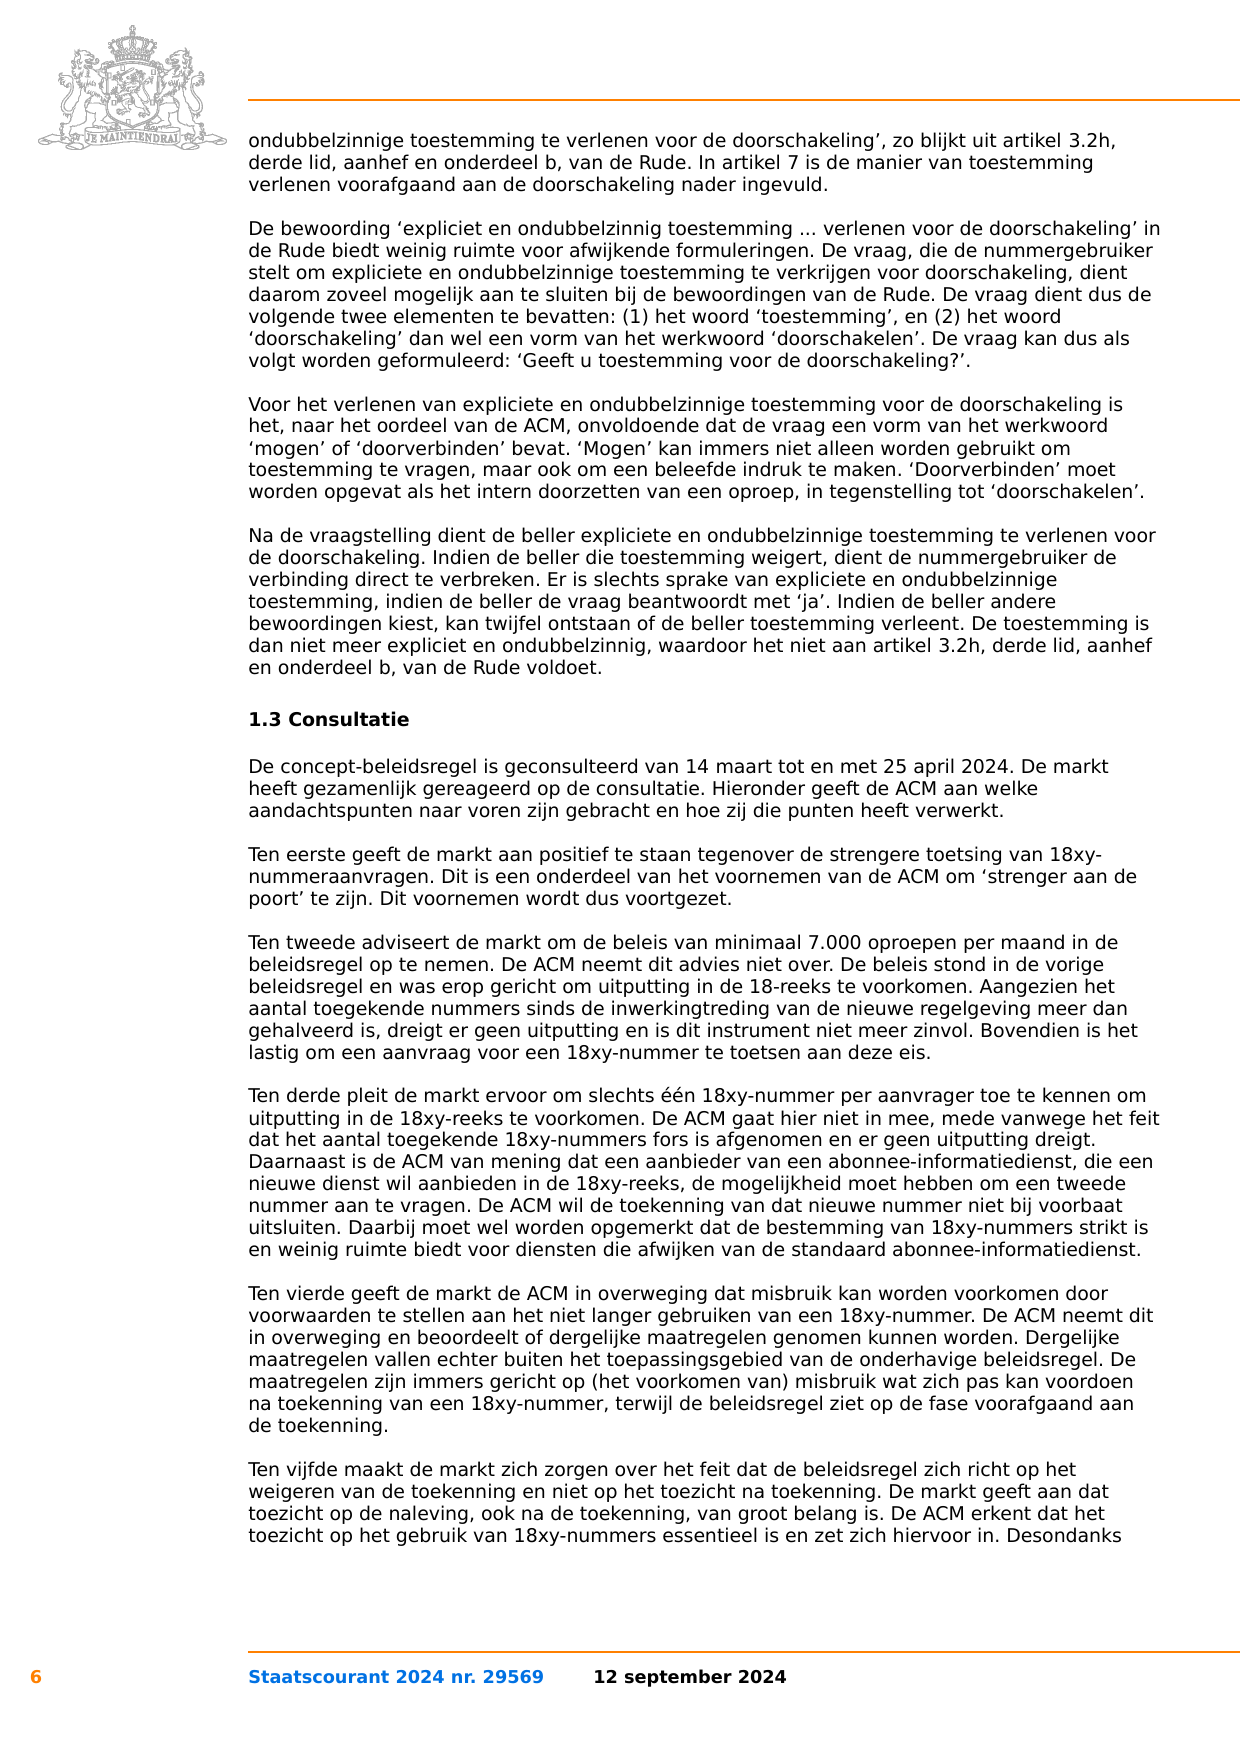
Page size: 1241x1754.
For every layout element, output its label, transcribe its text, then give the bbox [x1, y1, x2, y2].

text Voor het verlenen van expliciete en ondubbelzinnige toestemming voor de doorschakeling is het, naar het oordeel van de ACM, onvoldoende dat de vraag een vorm van het werkwoord ‘mogen’ of ‘doorverbinden’ bevat. ‘Mogen’ kan immers niet alleen worden gebruikt om toestemming te vragen, maar ook om een beleefde indruk te maken. ‘Doorverbinden’ moet worden opgevat als het intern doorzetten van een oproep, in tegenstelling tot ‘doorschakelen’. [248, 393, 1163, 503]
text Ten vijfde maakt de markt zich zorgen over het feit dat de beleidsregel zich richt op het weigeren van de toekenning en niet op het toezicht na toekenning. De markt geeft aan dat toezicht op de naleving, ook na de toekenning, van groot belang is. De ACM erkent dat het toezicht op het gebruik van 18xy-nummers essentieel is en zet zich hiervoor in. Desondanks [248, 1459, 1163, 1547]
text Ten eerste geeft de markt aan positief te staan tegenover de strengere toetsing van 18xy-nummeraanvragen. Dit is een onderdeel van het voornemen van de ACM om ‘strenger aan de poort’ te zijn. Dit voornemen wordt dus voortgezet. [248, 844, 1163, 910]
text De bewoording ‘expliciet en ondubbelzinnig toestemming ... verlenen voor de doorschakeling’ in de Rude biedt weinig ruimte voor afwijkende formuleringen. De vraag, die de nummergebruiker stelt om expliciete en ondubbelzinnige toestemming te verkrijgen voor doorschakeling, dient daarom zoveel mogelijk aan te sluiten bij de bewoordingen van de Rude. De vraag dient dus de volgende twee elementen te bevatten: (1) het woord ‘toestemming’, en (2) het woord ‘doorschakeling’ dan wel een vorm van het werkwoord ‘doorschakelen’. De vraag kan dus als volgt worden geformuleerd: ‘Geeft u toestemming voor de doorschakeling?’. [248, 218, 1163, 372]
text Ten derde pleit de markt ervoor om slechts één 18xy-nummer per aanvrager toe te kennen om uitputting in de 18xy-reeks te voorkomen. De ACM gaat hier niet in mee, mede vanwege het feit dat het aantal toegekende 18xy-nummers fors is afgenomen en er geen uitputting dreigt. Daarnaast is de ACM van mening dat een aanbieder van een abonnee-informatiedienst, die een nieuwe dienst wil aanbieden in de 18xy-reeks, de mogelijkheid moet hebben om een tweede nummer aan te vragen. De ACM wil de toekenning van dat nieuwe nummer niet bij voorbaat uitsluiten. Daarbij moet wel worden opgemerkt dat de bestemming van 18xy-nummers strikt is en weinig ruimte biedt voor diensten die afwijken van de standaard abonnee-informatiedienst. [248, 1085, 1163, 1261]
text De concept-beleidsregel is geconsulteerd van 14 maart tot en met 25 april 2024. De markt heeft gezamenlijk gereageerd op de consultatie. Hieronder geeft de ACM aan welke aandachtspunten naar voren zijn gebracht en hoe zij die punten heeft verwerkt. [248, 756, 1163, 822]
picture [38, 25, 227, 150]
text Na de vraagstelling dient de beller expliciete en ondubbelzinnige toestemming te verlenen voor de doorschakeling. Indien de beller die toestemming weigert, dient de nummergebruiker de verbinding direct te verbreken. Er is slechts sprake van expliciete en ondubbelzinnige toestemming, indien de beller de vraag beantwoordt met ‘ja’. Indien de beller andere bewoordingen kiest, kan twijfel ontstaan of de beller toestemming verleent. De toestemming is dan niet meer expliciet en ondubbelzinnig, waardoor het niet aan artikel 3.2h, derde lid, aanhef en onderdeel b, van de Rude voldoet. [248, 525, 1163, 679]
text Ten vierde geeft de markt de ACM in overweging dat misbruik kan worden voorkomen door voorwaarden te stellen aan het niet langer gebruiken van een 18xy-nummer. De ACM neemt dit in overweging en beoordeelt of dergelijke maatregelen genomen kunnen worden. Dergelijke maatregelen vallen echter buiten het toepassingsgebied van de onderhavige beleidsregel. De maatregelen zijn immers gericht op (het voorkomen van) misbruik wat zich pas kan voordoen na toekenning van een 18xy-nummer, terwijl de beleidsregel ziet op de fase voorafgaand aan de toekenning. [248, 1283, 1163, 1437]
text ondubbelzinnige toestemming te verlenen voor de doorschakeling’, zo blijkt uit artikel 3.2h, derde lid, aanhef en onderdeel b, van de Rude. In artikel 7 is de manier van toestemming verlenen voorafgaand aan de doorschakeling nader ingevuld. [248, 130, 1163, 196]
text Ten tweede adviseert de markt om de beleis van minimaal 7.000 oproepen per maand in de beleidsregel op te nemen. De ACM neemt dit advies niet over. De beleis stond in de vorige beleidsregel en was erop gericht om uitputting in de 18-reeks te voorkomen. Aangezien het aantal toegekende nummers sinds de inwerkingtreding van de nieuwe regelgeving meer dan gehalveerd is, dreigt er geen uitputting en is dit instrument niet meer zinvol. Bovendien is het lastig om een aanvraag voor een 18xy-nummer te toetsen aan deze eis. [248, 932, 1163, 1063]
subtitle 1.3 Consultatie [248, 709, 1163, 731]
